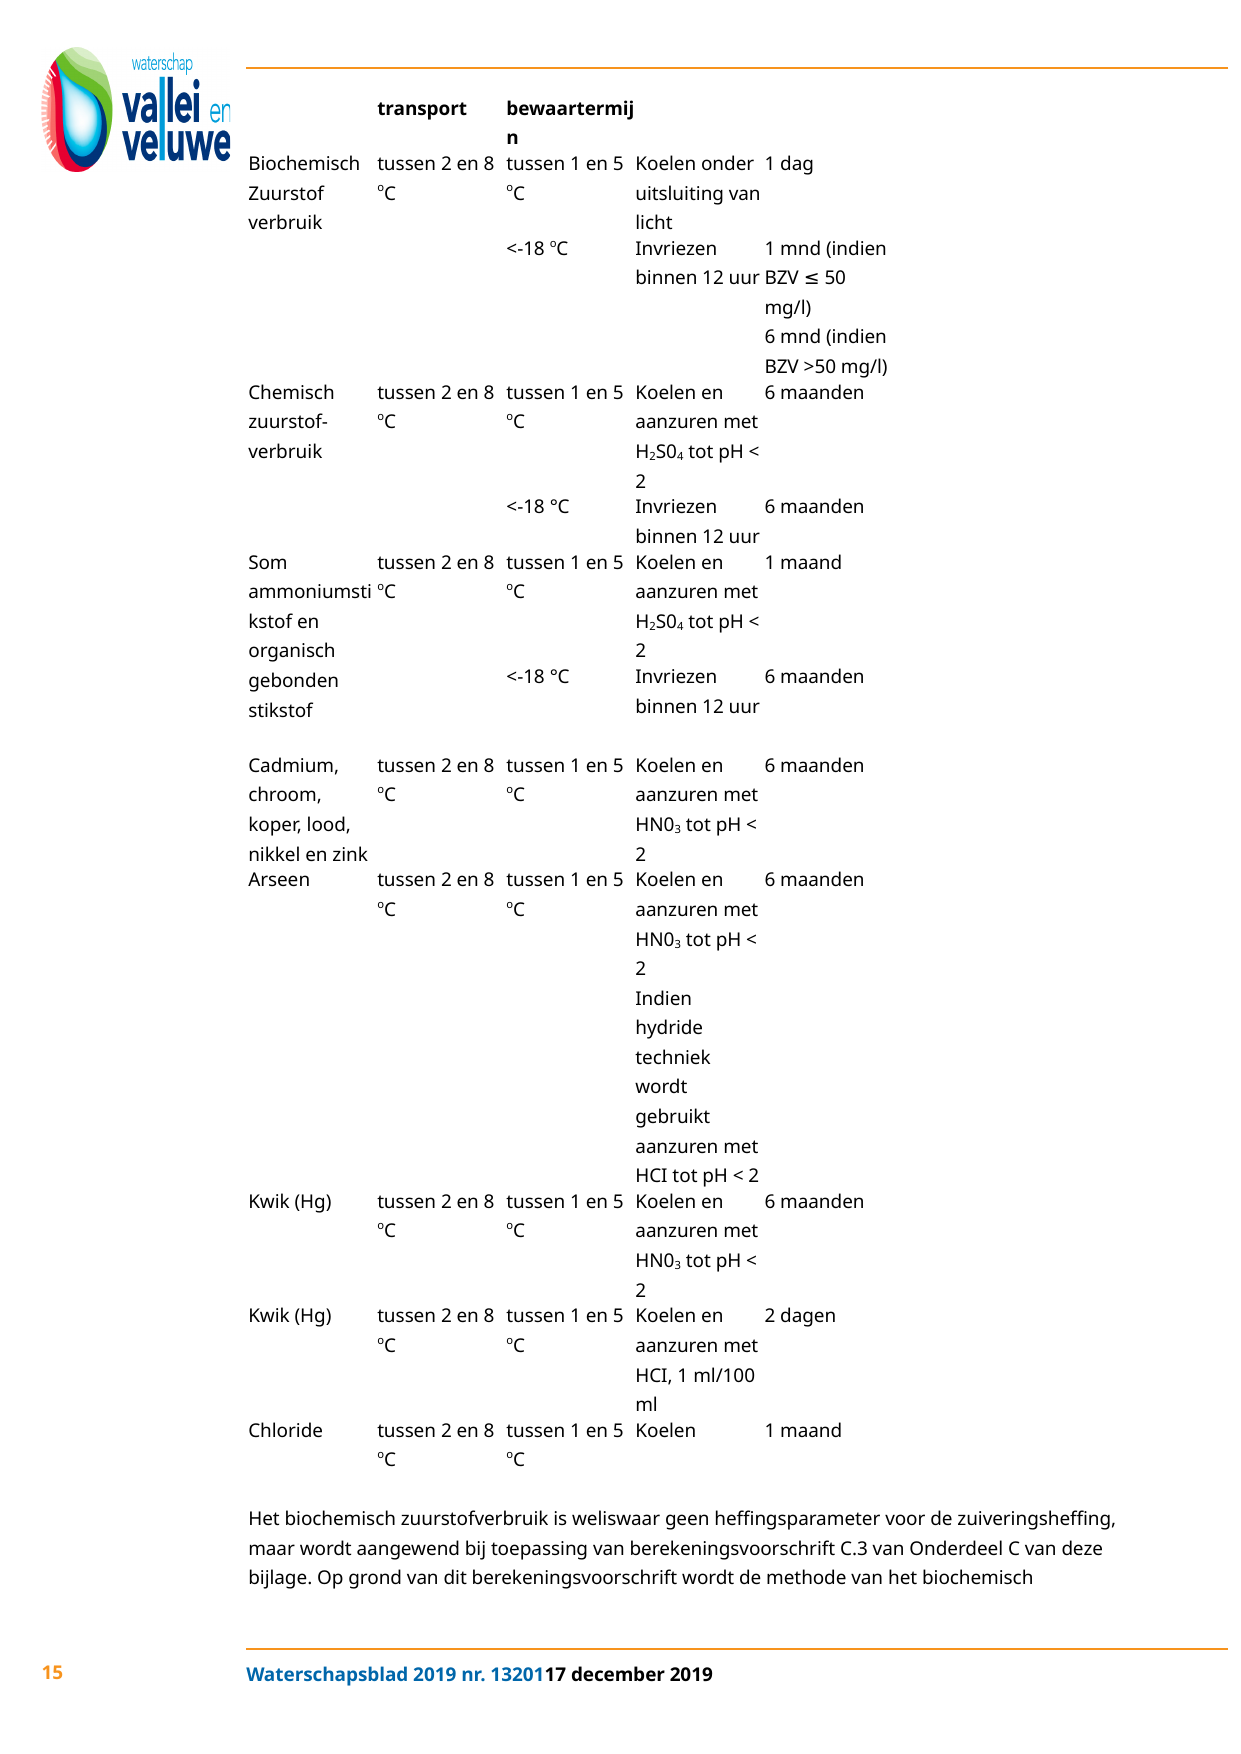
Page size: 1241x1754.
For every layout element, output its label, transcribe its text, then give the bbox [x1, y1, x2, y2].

table_cell 2 dagen [764, 1303, 893, 1417]
table_cell tussen 2 en 8 oC [377, 1303, 506, 1417]
table_cell tussen 1 en 5 oC [506, 549, 635, 663]
table_cell 1 maand [764, 549, 893, 663]
table_header [764, 95, 893, 150]
table_cell tussen 2 en 8 oC [377, 1417, 506, 1472]
table_cell <-18 oC [506, 235, 635, 379]
table_cell 1 maand [764, 1417, 893, 1472]
table_cell Som ammoniumstikstof en organisch gebonden stikstof [248, 549, 377, 752]
table_cell 6 maanden [764, 494, 893, 549]
table_cell 6 maanden [764, 867, 893, 1188]
table_cell tussen 2 en 8 oC [377, 867, 506, 1188]
table_cell Invriezen binnen 12 uur [635, 663, 764, 752]
table_cell Biochemisch Zuurstof verbruik [248, 150, 377, 379]
table_cell Koelen en aanzuren met HCI, 1 ml/100 ml [635, 1303, 764, 1417]
table_cell tussen 2 en 8 oC [377, 1188, 506, 1303]
table_cell <-18 °C [506, 663, 635, 752]
table_header [635, 95, 764, 150]
table_cell Invriezen binnen 12 uur [635, 494, 764, 549]
table_cell tussen 2 en 8 oC [377, 379, 506, 549]
table_cell Koelen en aanzuren met H2S04 tot pH < 2 [635, 379, 764, 493]
table_cell tussen 2 en 8 oC [377, 549, 506, 752]
table_cell 6 maanden [764, 663, 893, 752]
table_cell tussen 1 en 5 oC [506, 867, 635, 1188]
table_cell transport [377, 95, 506, 150]
table_cell Kwik (Hg) [248, 1188, 377, 1303]
table_cell Koelen en aanzuren met HN03 tot pH < 2 [635, 1188, 764, 1303]
text Het biochemisch zuurstofverbruik is weliswaar geen heffingsparameter voor de zuiveringsheffing, maar wordt aangewend bij toepassing van berekeningsvoorschrift C.3 van Onderdeel C van deze bijlage. Op grond van dit berekeningsvoorschrift wordt de methode van het biochemisch [248, 1505, 1152, 1590]
table_header [248, 95, 377, 150]
table_cell 1 dag [764, 150, 893, 235]
table_cell Arseen [248, 867, 377, 1188]
table_cell Koelen onder uitsluiting van licht [635, 150, 764, 235]
table_cell tussen 1 en 5 oC [506, 752, 635, 867]
table_cell tussen 2 en 8 oC [377, 752, 506, 867]
picture [41, 47, 231, 172]
table_cell tussen 1 en 5 oC [506, 150, 635, 235]
table_cell Invriezen binnen 12 uur [635, 235, 764, 379]
table_cell 6 maanden [764, 752, 893, 867]
table_cell Kwik (Hg) [248, 1303, 377, 1417]
table_cell 6 maanden [764, 1188, 893, 1303]
table_cell Koelen [635, 1417, 764, 1472]
table_cell tussen 1 en 5 oC [506, 379, 635, 493]
table_cell 1 mnd (indien BZV ≤ 50 mg/l) 6 mnd (indien BZV >50 mg/l) [764, 235, 893, 379]
table_cell tussen 1 en 5 oC [506, 1417, 635, 1472]
table_cell 6 maanden [764, 379, 893, 493]
table_cell Koelen en aanzuren met H2S04 tot pH < 2 [635, 549, 764, 663]
table_cell Cadmium, chroom, koper, lood, nikkel en zink [248, 752, 377, 867]
table_cell Chemisch zuurstof­verbruik [248, 379, 377, 549]
table_cell bewaartermijn [506, 95, 635, 150]
table_cell <-18 °C [506, 494, 635, 549]
table_cell Koelen en aanzuren met HN03 tot pH < 2 Indien hydride techniek wordt gebruikt aanzu­ren met HCI tot pH < 2 [635, 867, 764, 1188]
table_cell tussen 1 en 5 oC [506, 1303, 635, 1417]
table_cell tussen 1 en 5 oC [506, 1188, 635, 1303]
table_cell Chloride [248, 1417, 377, 1472]
table_cell tussen 2 en 8 oC [377, 150, 506, 379]
table_cell Koelen en aanzuren met HN03 tot pH < 2 [635, 752, 764, 867]
